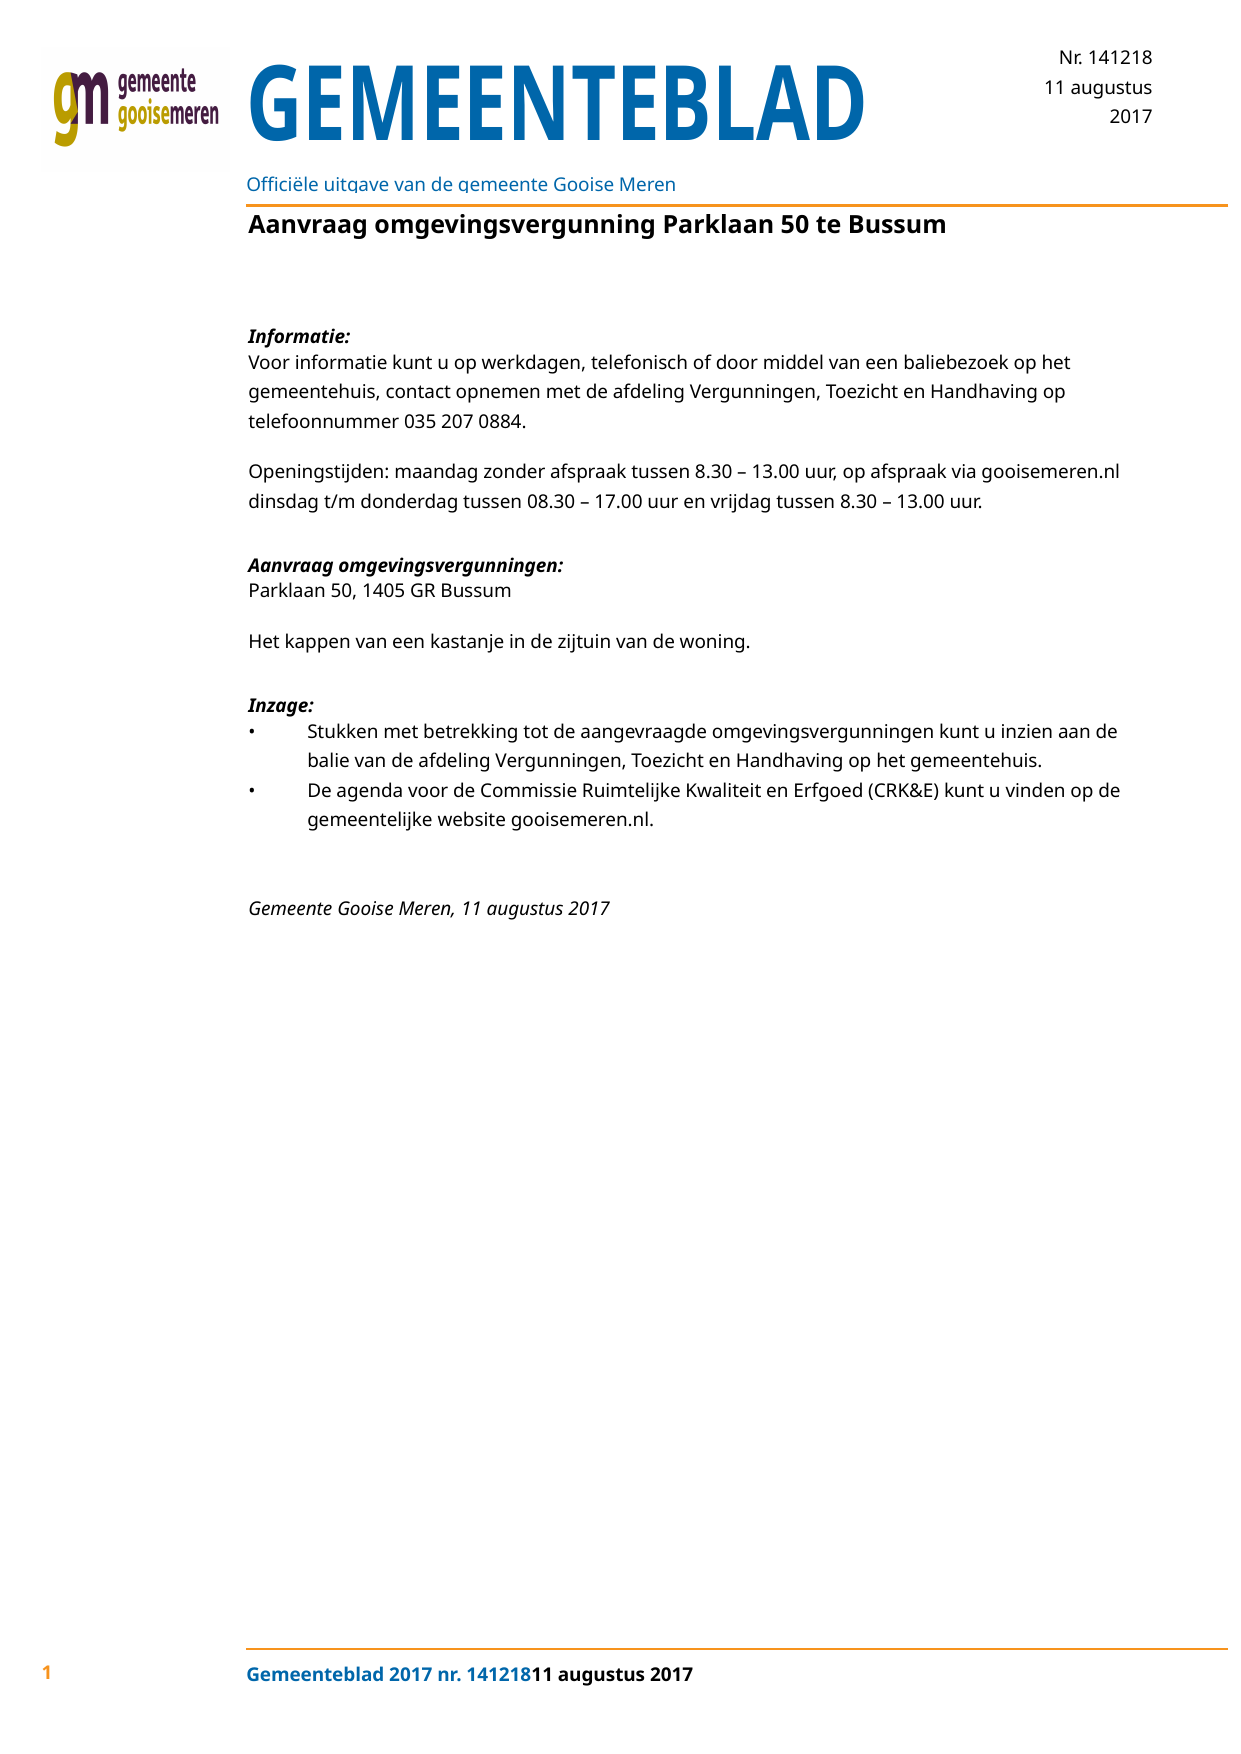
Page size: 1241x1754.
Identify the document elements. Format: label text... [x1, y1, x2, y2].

list De agenda voor de Commissie Ruimtelijke Kwaliteit en Erfgoed (CRK&E) kunt u vinden op de gemeentelijke website gooisemeren.nl. [248, 777, 1152, 832]
text Voor informatie kunt u op werkdagen, telefonisch of door middel van een baliebezoek op het gemeentehuis, contact opnemen met de afdeling Vergunningen, Toezicht en Handhaving op telefoonnummer 035 207 0884. [248, 349, 1152, 434]
text Parklaan 50, 1405 GR Bussum [248, 578, 1152, 603]
text Het kappen van een kastanje in de zijtuin van de woning. [248, 628, 1152, 654]
text Aanvraag omgevingsvergunning Parklaan 50 te Bussum [248, 207, 1152, 241]
text Informatie: [248, 323, 1152, 349]
picture [41, 47, 231, 172]
list Stukken met betrekking tot de aangevraagde omgevingsvergunningen kunt u inzien aan de balie van de afdeling Vergunningen, Toezicht en Handhaving op het gemeentehuis. [248, 718, 1152, 773]
text Inzage: [248, 692, 1152, 718]
text Openingstijden: maandag zonder afspraak tussen 8.30 – 13.00 uur, op afspraak via gooisemeren.nl dinsdag t/m donderdag tussen 08.30 – 17.00 uur en vrijdag tussen 8.30 – 13.00 uur. [248, 458, 1152, 514]
text Gemeente Gooise Meren, 11 augustus 2017 [248, 895, 1152, 921]
text Aanvraag omgevingsvergunningen: [248, 552, 1152, 578]
